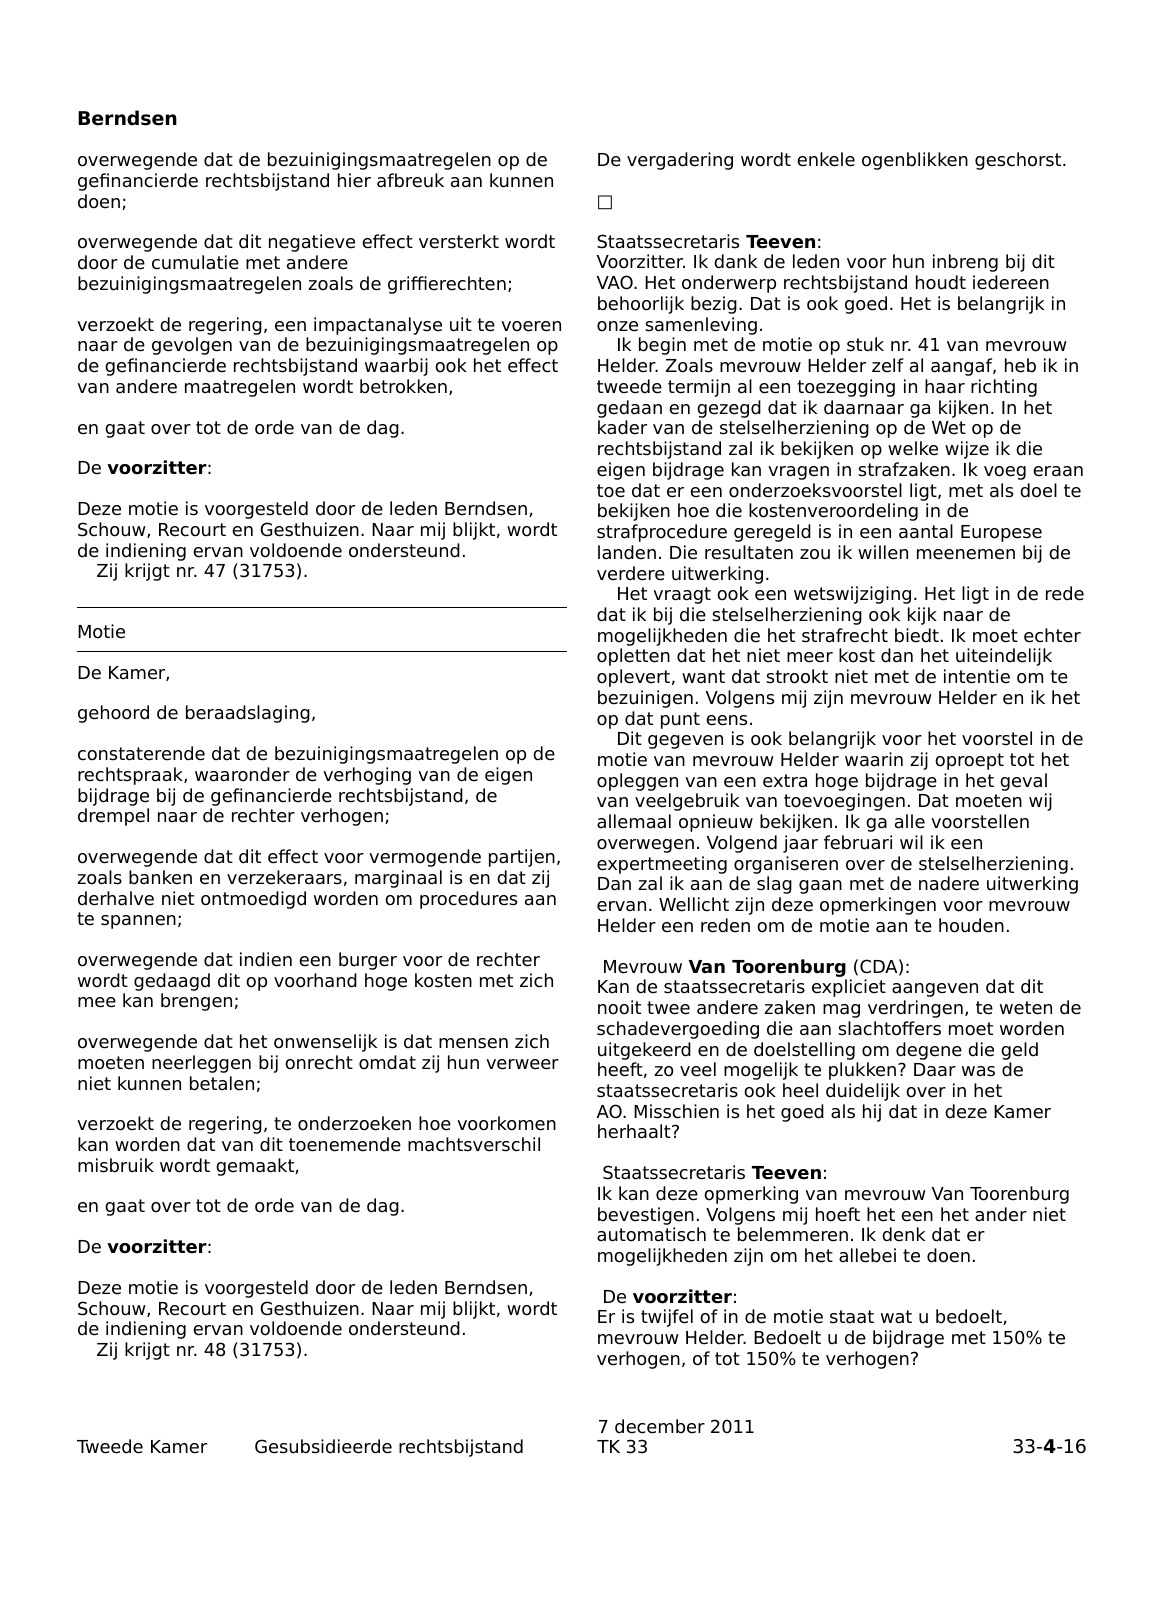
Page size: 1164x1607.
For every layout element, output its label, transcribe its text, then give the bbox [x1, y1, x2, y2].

text overwegende dat dit negatieve effect versterkt wordt door de cumulatie met andere bezuinigingsmaatregelen zoals de griffierechten; [77, 232, 567, 294]
text overwegende dat het onwenselijk is dat mensen zich moeten neerleggen bij onrecht omdat zij hun verweer niet kunnen betalen; [77, 1032, 567, 1094]
text verzoekt de regering, te onderzoeken hoe voorkomen kan worden dat van dit toenemende machtsverschil misbruik wordt gemaakt, [77, 1114, 567, 1176]
text Er is twijfel of in de motie staat wat u bedoelt, mevrouw Helder. Bedoelt u de bijdrage met 150% te verhogen, of tot 150% te verhogen? [596, 1307, 1087, 1369]
text De voorzitter: [77, 458, 567, 479]
text gehoord de beraadslaging, [77, 703, 567, 724]
text □ [596, 191, 1087, 212]
text De Kamer, [77, 662, 567, 683]
text Zij krijgt nr. 48 (31753). [77, 1340, 567, 1361]
text verzoekt de regering, een impactanalyse uit te voeren naar de gevolgen van de bezuinigingsmaatregelen op de gefinancierde rechtsbijstand waarbij ook het effect van andere maatregelen wordt betrokken, [77, 314, 567, 397]
text Staatssecretaris Teeven: [596, 232, 1087, 252]
text constaterende dat de bezuinigingsmaatregelen op de rechtspraak, waaronder de verhoging van de eigen bijdrage bij de gefinancierde rechtsbijstand, de drempel naar de rechter verhogen; [77, 744, 567, 827]
text Voorzitter. Ik dank de leden voor hun inbreng bij dit VAO. Het onderwerp rechtsbijstand houdt iedereen behoorlijk bezig. Dat is ook goed. Het is belangrijk in onze samenleving. [596, 252, 1087, 335]
text Deze motie is voorgesteld door de leden Berndsen, Schouw, Recourt en Gesthuizen. Naar mij blijkt, wordt de indiening ervan voldoende ondersteund. [77, 1278, 567, 1340]
text overwegende dat indien een burger voor de rechter wordt gedaagd dit op voorhand hoge kosten met zich mee kan brengen; [77, 950, 567, 1012]
text en gaat over tot de orde van de dag. [77, 1196, 567, 1217]
text Mevrouw Van Toorenburg (CDA): [596, 956, 1087, 977]
text Deze motie is voorgesteld door de leden Berndsen, Schouw, Recourt en Gesthuizen. Naar mij blijkt, wordt de indiening ervan voldoende ondersteund. [77, 499, 567, 561]
text De voorzitter: [77, 1237, 567, 1258]
text Zij krijgt nr. 47 (31753). [77, 561, 567, 582]
text overwegende dat dit effect voor vermogende partijen, zoals banken en verzekeraars, marginaal is en dat zij derhalve niet ontmoedigd worden om procedures aan te spannen; [77, 847, 567, 930]
text Staatssecretaris Teeven: [596, 1163, 1087, 1184]
text Motie [77, 622, 567, 642]
text Ik kan deze opmerking van mevrouw Van Toorenburg bevestigen. Volgens mij hoeft het een het ander niet automatisch te belemmeren. Ik denk dat er mogelijkheden zijn om het allebei te doen. [596, 1184, 1087, 1267]
text overwegende dat de bezuinigingsmaatregelen op de gefinancierde rechtsbijstand hier afbreuk aan kunnen doen; [77, 150, 567, 212]
text De vergadering wordt enkele ogenblikken geschorst. [596, 150, 1087, 171]
text Ik begin met de motie op stuk nr. 41 van mevrouw Helder. Zoals mevrouw Helder zelf al aangaf, heb ik in tweede termijn al een toezegging in haar richting gedaan en gezegd dat ik daarnaar ga kijken. In het kader van de stelselherziening op de Wet op de rechtsbijstand zal ik bekijken op welke wijze ik die eigen bijdrage kan vragen in strafzaken. Ik voeg eraan toe dat er een onderzoeksvoorstel ligt, met als doel te bekijken hoe die kostenveroordeling in de strafprocedure geregeld is in een aantal Europese landen. Die resultaten zou ik willen meenemen bij de verdere uitwerking. [596, 335, 1087, 584]
text Dit gegeven is ook belangrijk voor het voorstel in de motie van mevrouw Helder waarin zij oproept tot het opleggen van een extra hoge bijdrage in het geval van veelgebruik van toevoegingen. Dat moeten wij allemaal opnieuw bekijken. Ik ga alle voorstellen overwegen. Volgend jaar februari wil ik een expertmeeting organiseren over de stelselherziening. Dan zal ik aan de slag gaan met de nadere uitwerking ervan. Wellicht zijn deze opmerkingen voor mevrouw Helder een reden om de motie aan te houden. [596, 729, 1087, 936]
text Het vraagt ook een wetswijziging. Het ligt in de rede dat ik bij die stelselherziening ook kijk naar de mogelijkheden die het strafrecht biedt. Ik moet echter opletten dat het niet meer kost dan het uiteindelijk oplevert, want dat strookt niet met de intentie om te bezuinigen. Volgens mij zijn mevrouw Helder en ik het op dat punt eens. [596, 584, 1087, 729]
text De voorzitter: [596, 1287, 1087, 1307]
text Kan de staatssecretaris expliciet aangeven dat dit nooit twee andere zaken mag verdringen, te weten de schadevergoeding die aan slachtoffers moet worden uitgekeerd en de doelstelling om degene die geld heeft, zo veel mogelijk te plukken? Daar was de staatssecretaris ook heel duidelijk over in het AO. Misschien is het goed als hij dat in deze Kamer herhaalt? [596, 977, 1087, 1143]
text en gaat over tot de orde van de dag. [77, 417, 567, 438]
